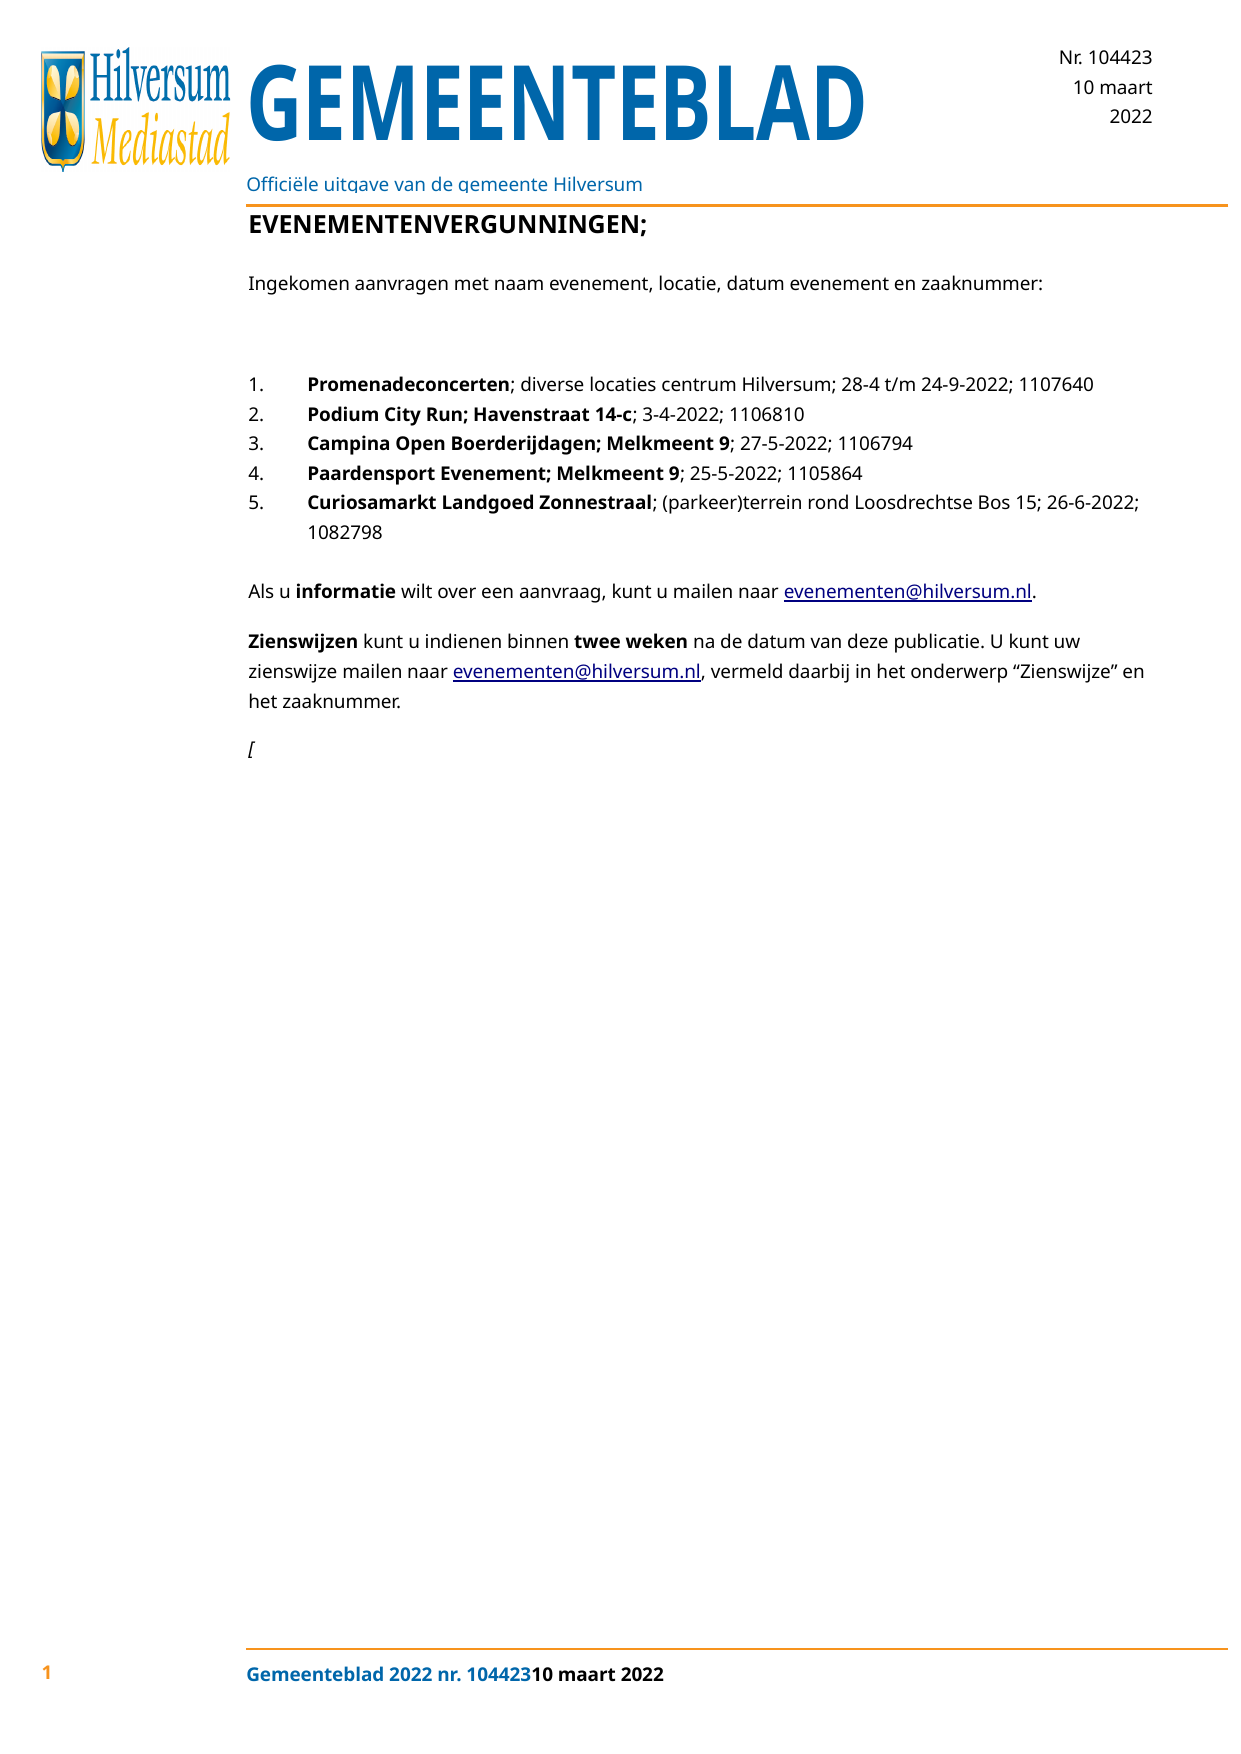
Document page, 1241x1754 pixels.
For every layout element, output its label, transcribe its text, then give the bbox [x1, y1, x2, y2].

list Promenadeconcerten; diverse locaties centrum Hilversum; 28-4 t/m 24-9-2022; 1107640 [248, 371, 1152, 397]
text Ingekomen aanvragen met naam evenement, locatie, datum evenement en zaaknummer: [248, 270, 1152, 296]
list Campina Open Boerderijdagen; Melkmeent 9; 27-5-2022; 1106794 [248, 430, 1152, 456]
text EVENEMENTENVERGUNNINGEN; [248, 207, 1152, 241]
list Curiosamarkt Landgoed Zonnestraal; (parkeer)terrein rond Loosdrechtse Bos 15; 26-6-2022; 1082798 [248, 489, 1152, 545]
text Zienswijzen kunt u indienen binnen twee weken na de datum van deze publicatie. U kunt uw zienswijze mailen naar evenementen@hilversum.nl, vermeld daarbij in het onderwerp “Zienswijze” en het zaaknummer. [248, 629, 1152, 713]
list Podium City Run; Havenstraat 14-c; 3-4-2022; 1106810 [248, 401, 1152, 426]
text [ [248, 736, 1152, 761]
list Paardensport Evenement; Melkmeent 9; 25-5-2022; 1105864 [248, 460, 1152, 486]
text Als u informatie wilt over een aanvraag, kunt u mailen naar evenementen@hilversum.nl. [248, 578, 1152, 604]
picture [41, 47, 231, 172]
